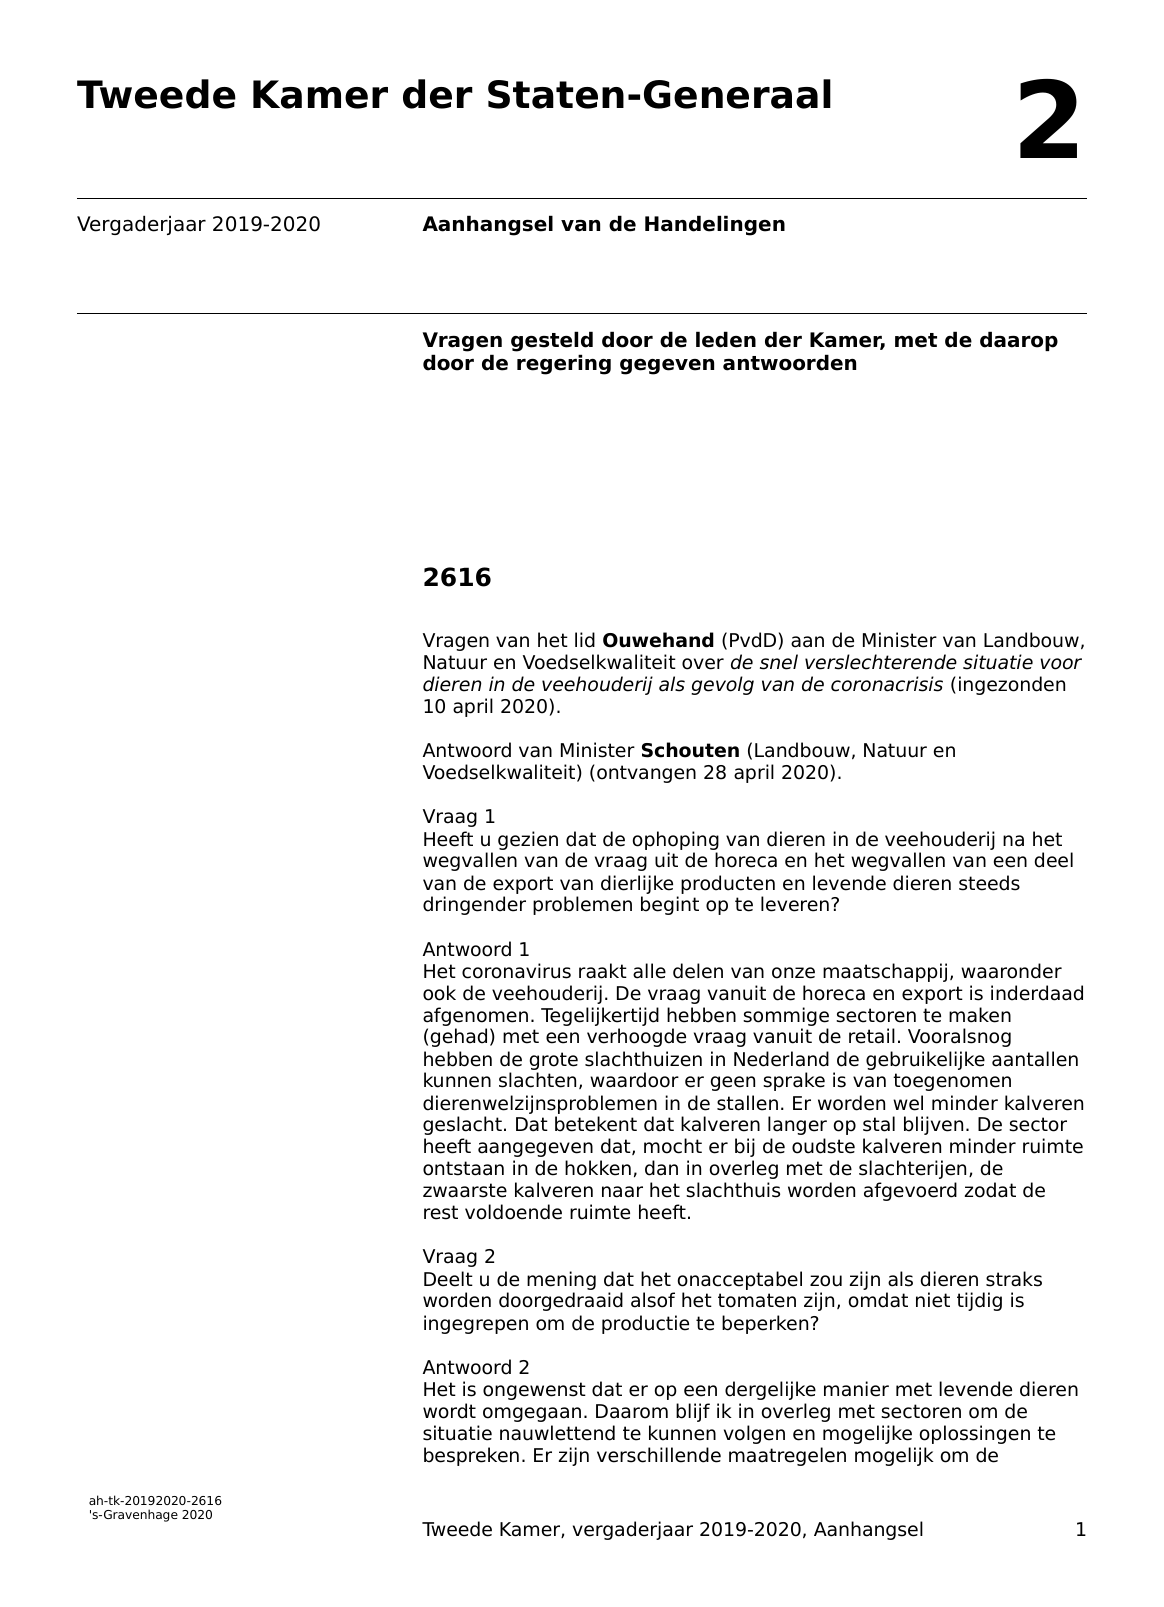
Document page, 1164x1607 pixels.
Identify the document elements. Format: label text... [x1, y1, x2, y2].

text Antwoord 1 [422, 938, 1087, 961]
table_cell Vergaderjaar 2019-2020 [77, 199, 422, 313]
text Het is ongewenst dat er op een dergelijke manier met levende dieren wordt omgegaan. Daarom blijf ik in overleg met sectoren om de situatie nauwlettend te kunnen volgen en mogelijke oplossingen te bespreken. Er zijn verschillende maatregelen mogelijk om de [422, 1378, 1087, 1466]
table_cell [77, 314, 422, 375]
text ah-tk-20192020-2616 [88, 1494, 323, 1508]
text Vragen van het lid Ouwehand (PvdD) aan de Minister van Landbouw, Natuur en Voedselkwaliteit over de snel verslechterende situatie voor dieren in de veehouderij als gevolg van de coronacrisis (ingezonden 10 april 2020). [422, 630, 1087, 718]
table_cell Aanhangsel van de Handelingen [422, 199, 1087, 313]
text Het coronavirus raakt alle delen van onze maatschappij, waaronder ook de veehouderij. De vraag vanuit de horeca en export is inderdaad afgenomen. Tegelijkertijd hebben sommige sectoren te maken (gehad) met een verhoogde vraag vanuit de retail. Vooralsnog hebben de grote slachthuizen in Nederland de gebruikelijke aantallen kunnen slachten, waardoor er geen sprake is van toegenomen dierenwelzijnsproblemen in de stallen. Er worden wel minder kalveren geslacht. Dat betekent dat kalveren langer op stal blijven. De sector heeft aangegeven dat, mocht er bij de oudste kalveren minder ruimte ontstaan in de hokken, dan in overleg met de slachterijen, de zwaarste kalveren naar het slachthuis worden afgevoerd zodat de rest voldoende ruimte heeft. [422, 961, 1087, 1224]
text 2616 [422, 563, 1087, 592]
text Heeft u gezien dat de ophoping van dieren in de veehouderij na het wegvallen van de vraag uit de horeca en het wegvallen van een deel van de export van dierlijke producten en levende dieren steeds dringender problemen begint op te leveren? [422, 828, 1087, 916]
text Vraag 1 [422, 806, 1087, 828]
text Vraag 2 [422, 1246, 1087, 1268]
table_header 2 [886, 59, 1087, 198]
text Deelt u de mening dat het onacceptabel zou zijn als dieren straks worden doorgedraaid alsof het tomaten zijn, omdat niet tijdig is ingegrepen om de productie te beperken? [422, 1268, 1087, 1334]
text 's-Gravenhage 2020 [88, 1508, 323, 1522]
text Antwoord van Minister Schouten (Landbouw, Natuur en Voedselkwaliteit) (ontvangen 28 april 2020). [422, 740, 1087, 784]
table_cell Vragen gesteld door de leden der Kamer, met de daarop door de regering gegeven antwoorden [422, 314, 1087, 375]
table_header Tweede Kamer der Staten-Generaal [77, 59, 886, 198]
text Antwoord 2 [422, 1357, 1087, 1378]
